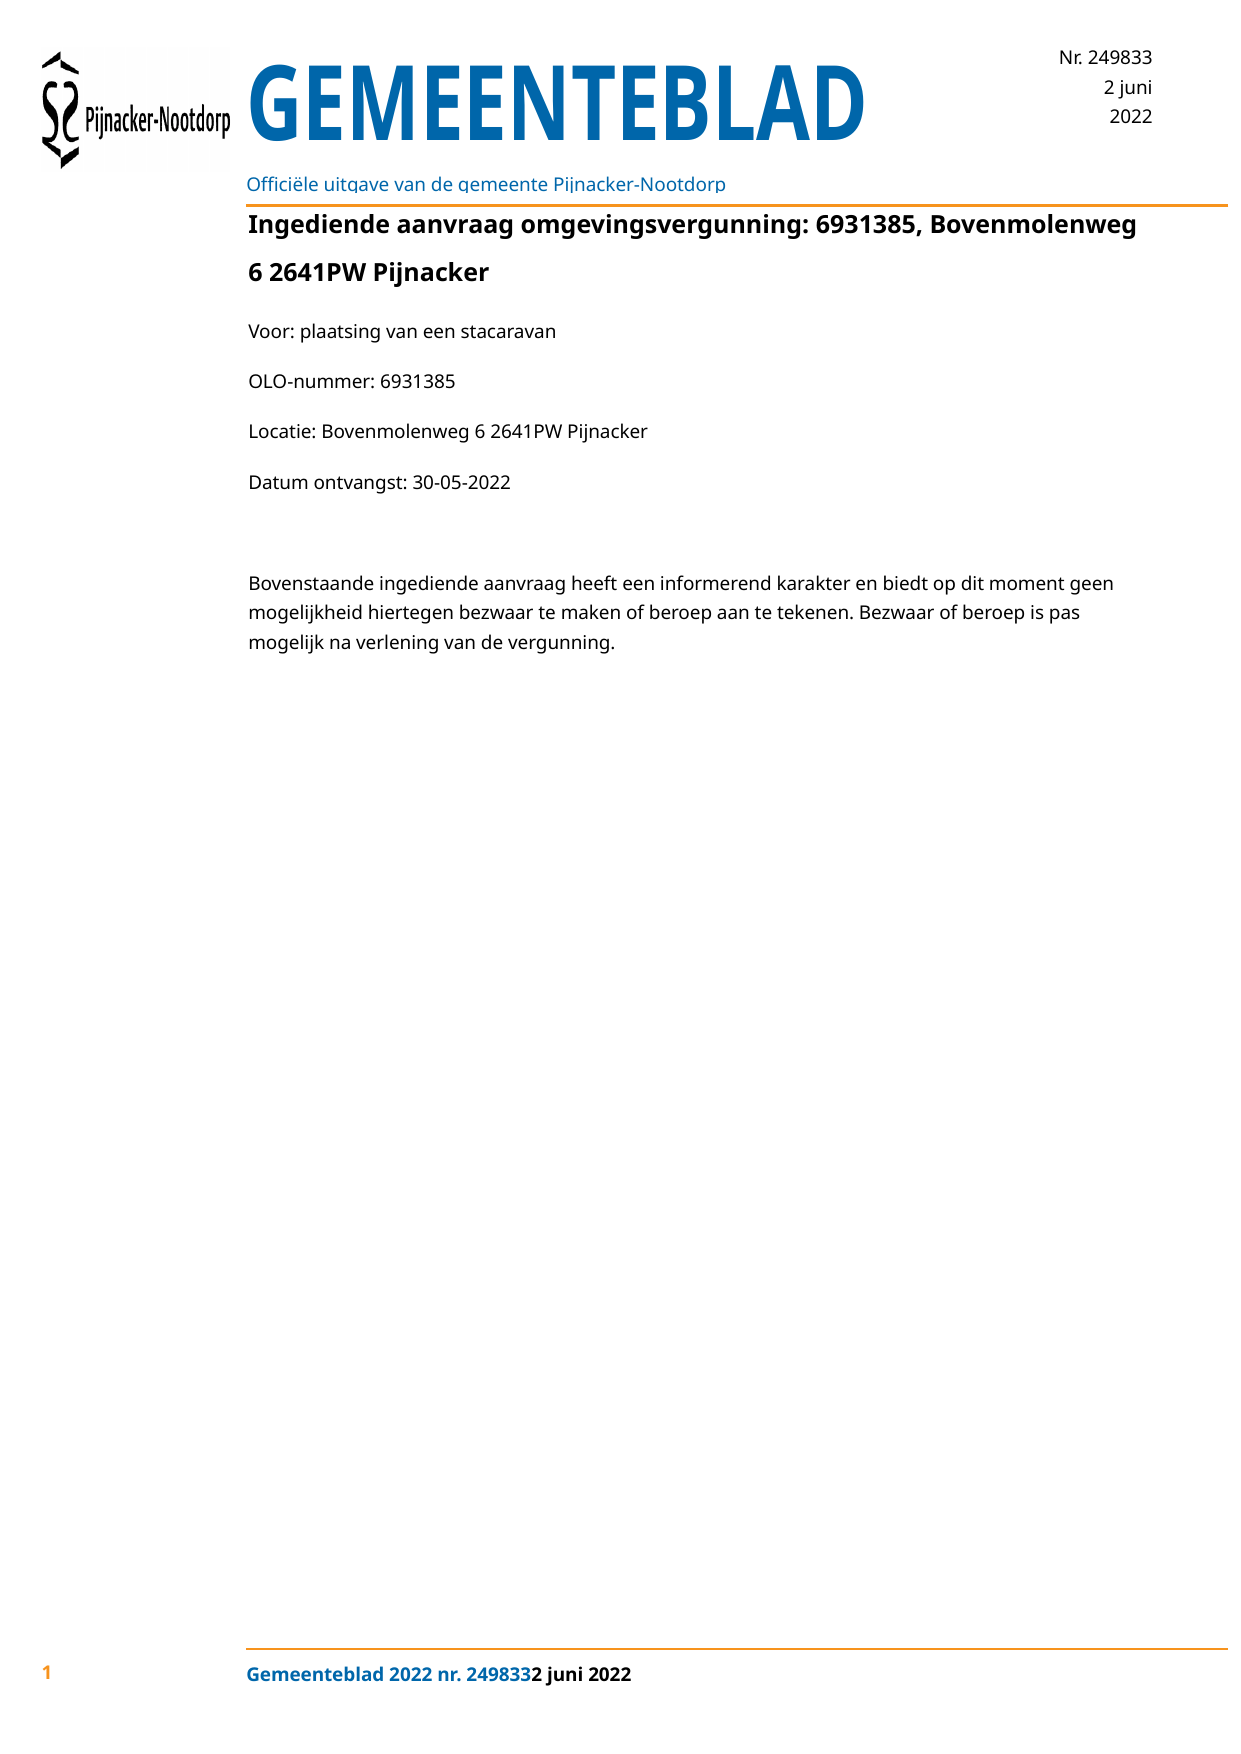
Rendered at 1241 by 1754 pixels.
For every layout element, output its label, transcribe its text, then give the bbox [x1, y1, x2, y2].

picture [41, 47, 231, 172]
text Locatie: Bovenmolenweg 6 2641PW Pijnacker [248, 419, 1152, 444]
text Bovenstaande ingediende aanvraag heeft een informerend karakter en biedt op dit moment geen mogelijkheid hiertegen bezwaar te maken of beroep aan te tekenen. Bezwaar of beroep is pas mogelijk na verlening van de vergunning. [248, 570, 1152, 655]
text Voor: plaatsing van een stacaravan [248, 318, 1152, 344]
text Datum ontvangst: 30-05-2022 [248, 469, 1152, 495]
text Ingediende aanvraag omgevingsvergunning: 6931385, Bovenmolenweg 6 2641PW Pijnacker [248, 207, 1152, 288]
text OLO-nummer: 6931385 [248, 368, 1152, 394]
